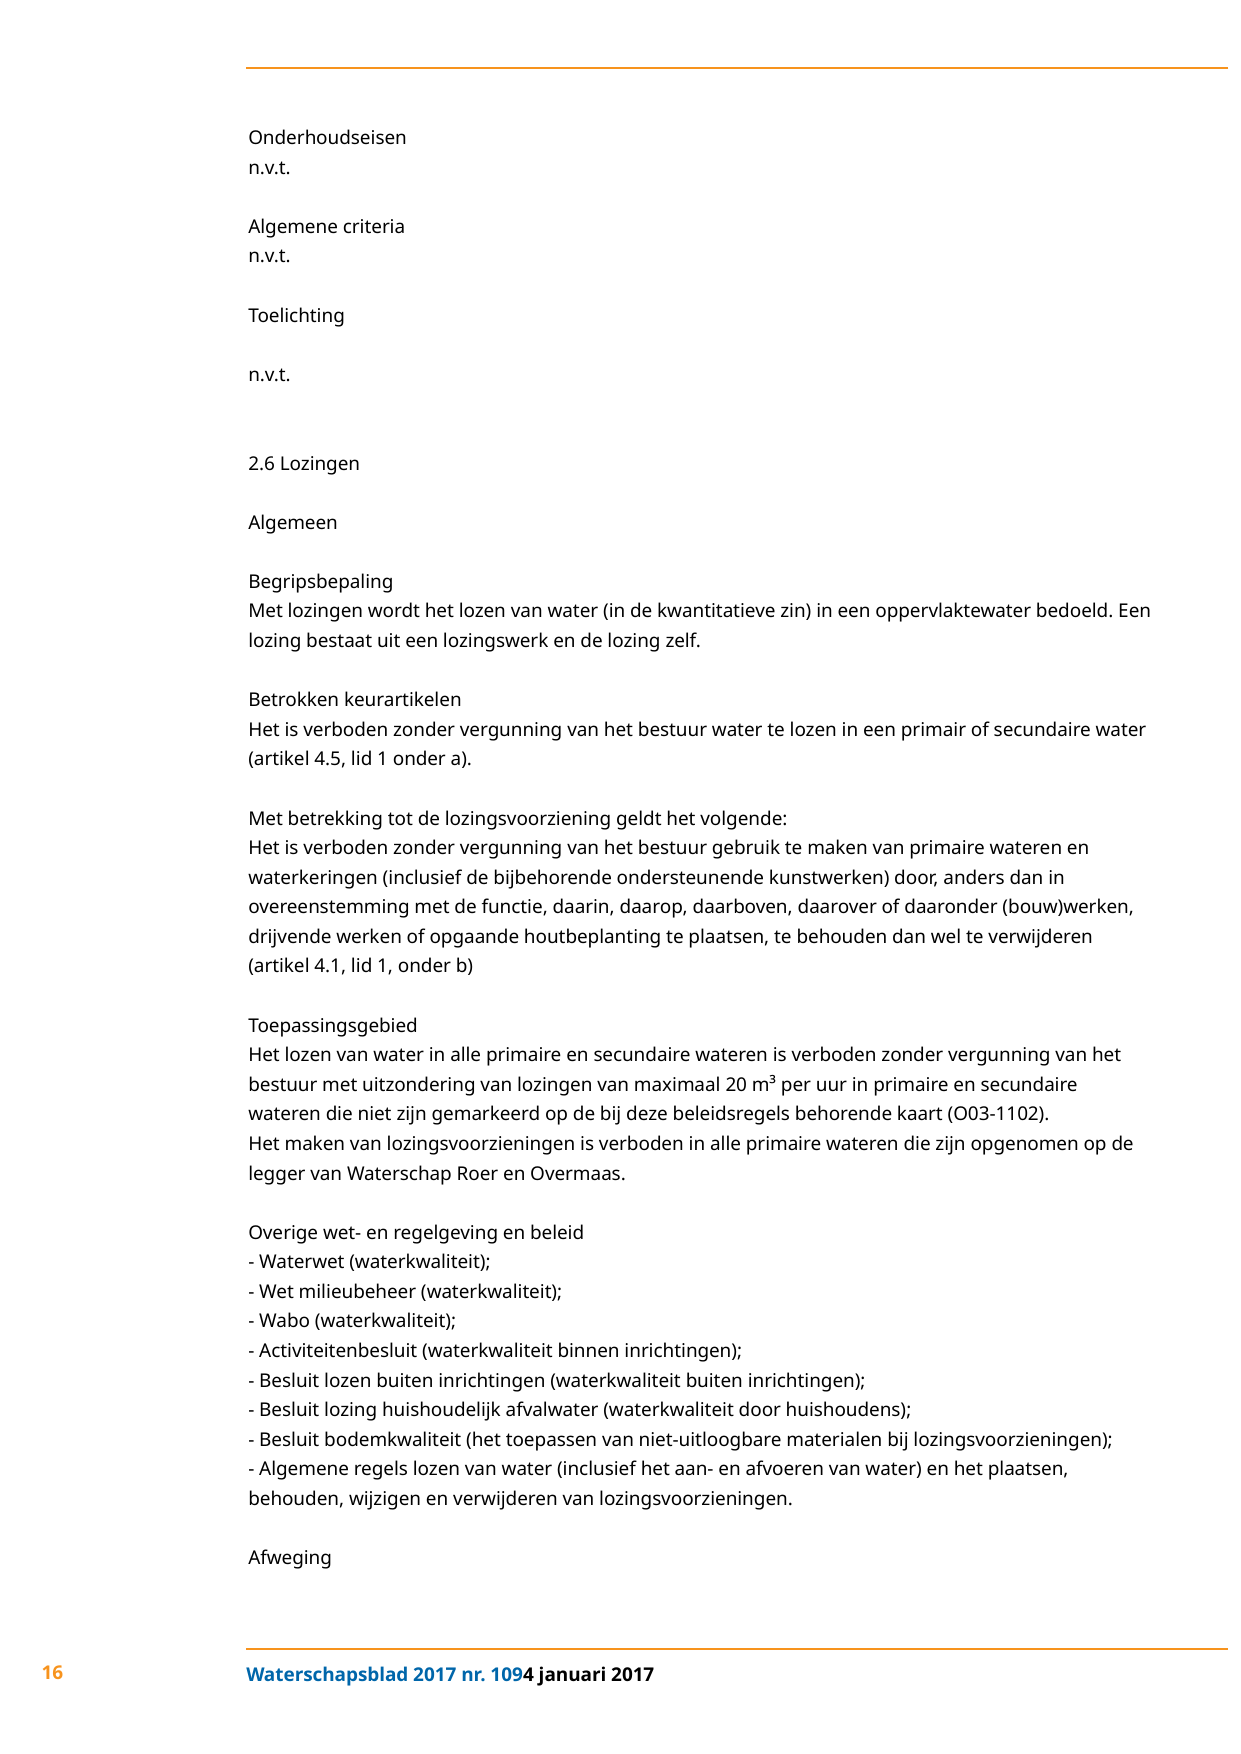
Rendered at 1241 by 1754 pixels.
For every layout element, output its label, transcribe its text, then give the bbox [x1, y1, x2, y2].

text - Algemene regels lozen van water (inclusief het aan- en afvoeren van water) en het plaatsen, behouden, wijzigen en verwijderen van lozingsvoorzieningen. [248, 1456, 1152, 1511]
text Het is verboden zonder vergunning van het bestuur water te lozen in een primair of secundaire water (artikel 4.5, lid 1 onder a). [248, 716, 1152, 771]
text Het lozen van water in alle primaire en secundaire wateren is verboden zonder vergunning van het bestuur met uitzondering van lozingen van maximaal 20 m³ per uur in primaire en secundaire wateren die niet zijn gemarkeerd op de bij deze beleidsregels behorende kaart (O03-1102). [248, 1041, 1152, 1126]
text Toepassingsgebied [248, 1012, 1152, 1038]
text Met betrekking tot de lozingsvoorziening geldt het volgende: [248, 805, 1152, 831]
text Algemene criteria [248, 213, 1152, 239]
text Overige wet- en regelgeving en beleid [248, 1219, 1152, 1245]
text Algemeen [248, 509, 1152, 535]
text Onderhoudseisen [248, 124, 1152, 150]
text 2.6 Lozingen [248, 450, 1152, 476]
text Het maken van lozingsvoorzieningen is verboden in alle primaire wateren die zijn opgenomen op de legger van Waterschap Roer en Overmaas. [248, 1130, 1152, 1186]
text Toelichting [248, 302, 1152, 328]
text Afweging [248, 1544, 1152, 1570]
text n.v.t. [248, 361, 1152, 387]
text n.v.t. [248, 154, 1152, 180]
text Het is verboden zonder vergunning van het bestuur gebruik te maken van primaire wateren en waterkeringen (inclusief de bijbehorende ondersteunende kunstwerken) door, anders dan in overeenstemming met de functie, daarin, daarop, daarboven, daarover of daaronder (bouw)werken, drijvende werken of opgaande houtbeplanting te plaatsen, te behouden dan wel te verwijderen (artikel 4.1, lid 1, onder b) [248, 834, 1152, 978]
text - Wet milieubeheer (waterkwaliteit); [248, 1278, 1152, 1304]
text - Activiteitenbesluit (waterkwaliteit binnen inrichtingen); [248, 1337, 1152, 1363]
text Betrokken keurartikelen [248, 686, 1152, 712]
text Met lozingen wordt het lozen van water (in de kwantitatieve zin) in een oppervlaktewater bedoeld. Een lozing bestaat uit een lozingswerk en de lozing zelf. [248, 598, 1152, 653]
text - Besluit lozing huishoudelijk afvalwater (waterkwaliteit door huishoudens); [248, 1396, 1152, 1422]
text - Besluit bodemkwaliteit (het toepassen van niet-uitloogbare materialen bij lozingsvoorzieningen); [248, 1426, 1152, 1452]
text Begripsbepaling [248, 568, 1152, 594]
text - Waterwet (waterkwaliteit); [248, 1248, 1152, 1274]
text - Besluit lozen buiten inrichtingen (waterkwaliteit buiten inrichtingen); [248, 1367, 1152, 1393]
picture [41, 47, 231, 172]
text - Wabo (waterkwaliteit); [248, 1308, 1152, 1333]
text n.v.t. [248, 243, 1152, 268]
